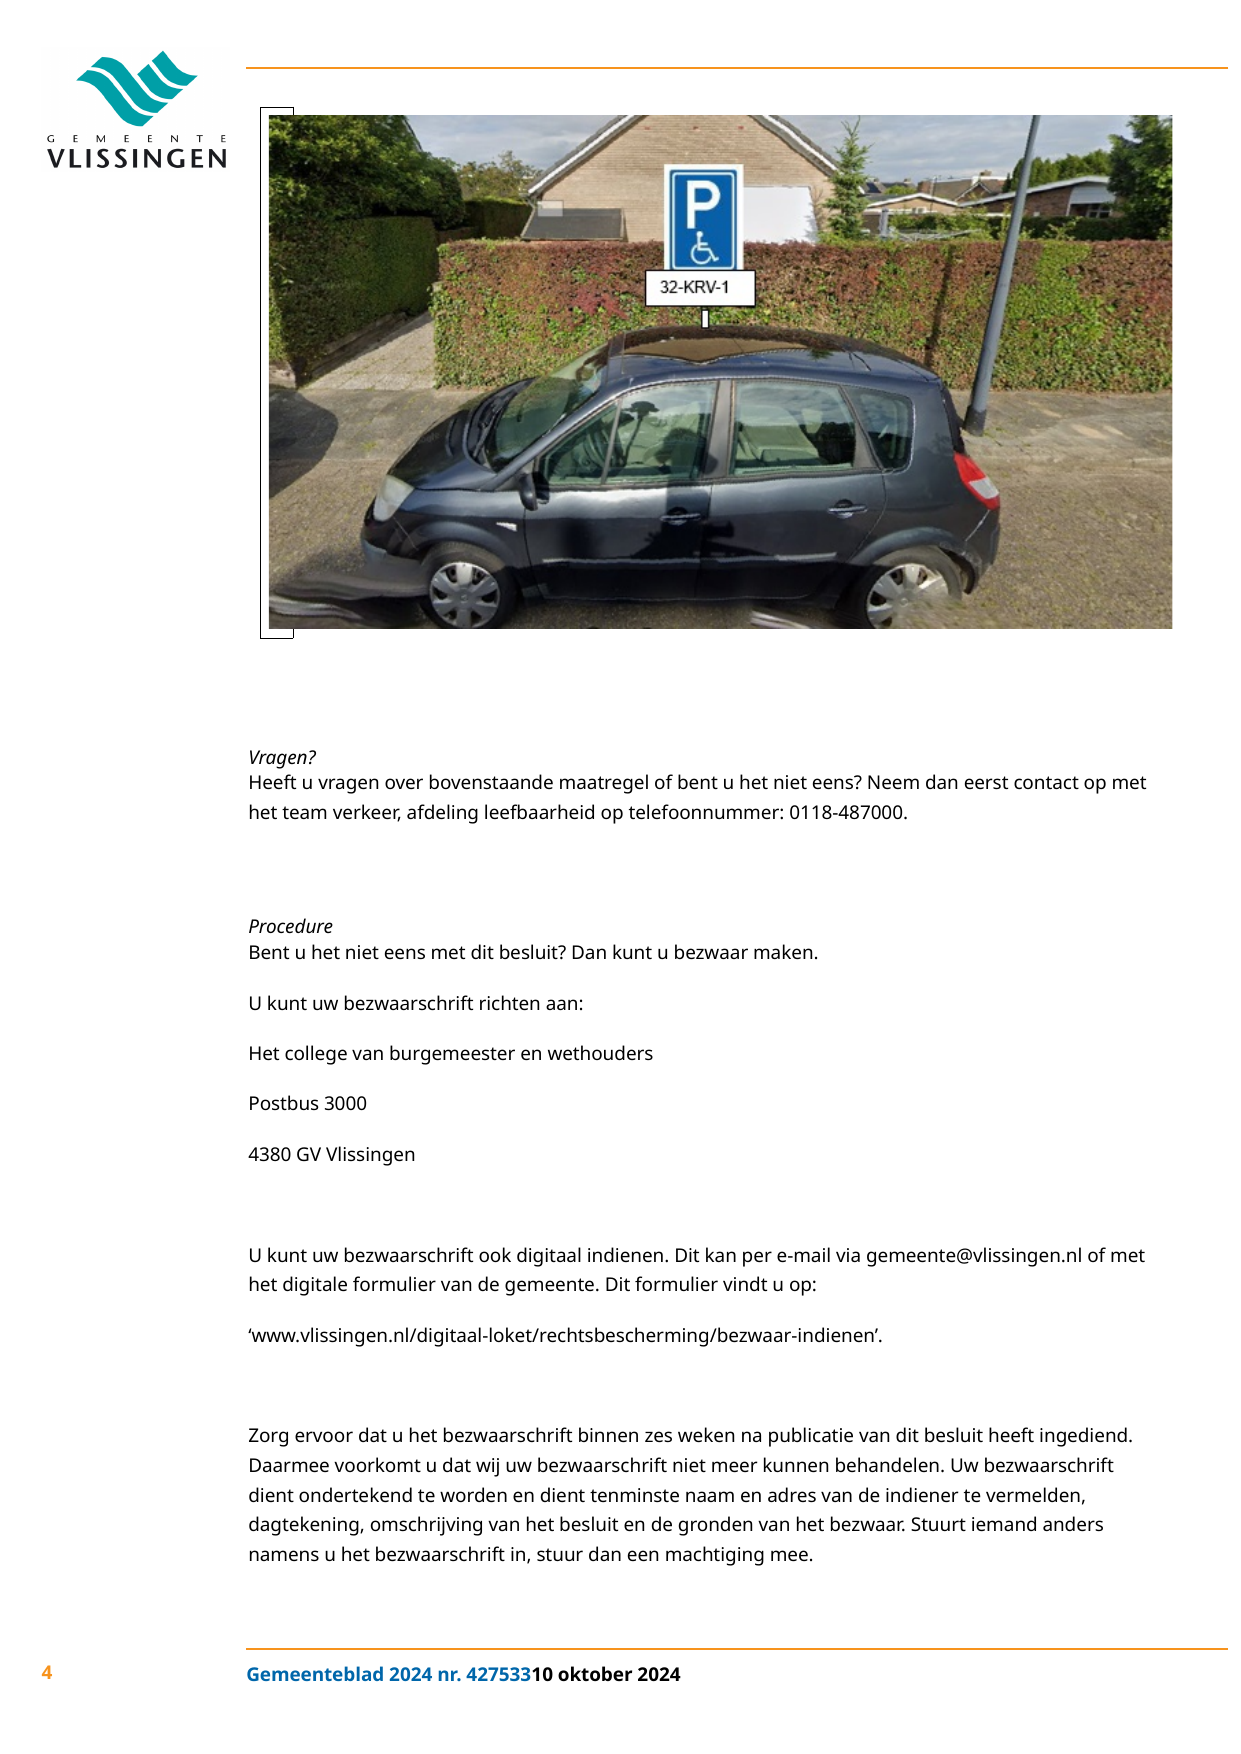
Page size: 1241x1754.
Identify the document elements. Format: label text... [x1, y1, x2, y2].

text Zorg ervoor dat u het bezwaarschrift binnen zes weken na publicatie van dit besluit heeft ingediend. Daarmee voorkomt u dat wij uw bezwaarschrift niet meer kunnen behandelen. Uw bezwaarschrift dient ondertekend te worden en dient tenminste naam en adres van de indiener te vermelden, dagtekening, omschrijving van het besluit en de gronden van het bezwaar. Stuurt iemand anders namens u het bezwaarschrift in, stuur dan een machtiging mee. [248, 1423, 1152, 1567]
text U kunt uw bezwaarschrift ook digitaal indienen. Dit kan per e-mail via gemeente@vlissingen.nl of met het digitale formulier van de gemeente. Dit formulier vindt u op: [248, 1242, 1152, 1297]
text Vragen? [248, 744, 1152, 769]
text Postbus 3000 [248, 1091, 1152, 1116]
text Bent u het niet eens met dit besluit? Dan kunt u bezwaar maken. [248, 939, 1152, 965]
text Heeft u vragen over bovenstaande maatregel of bent u het niet eens? Neem dan eerst contact op met het team verkeer, afdeling leefbaarheid op telefoonnummer: 0118-487000. [248, 769, 1152, 825]
text ‘www.vlissingen.nl/digitaal-loket/rechtsbescherming/bezwaar-indienen’. [248, 1322, 1152, 1347]
text U kunt uw bezwaarschrift richten aan: [248, 990, 1152, 1015]
text Procedure [248, 913, 1152, 939]
text Het college van burgemeester en wethouders [248, 1040, 1152, 1066]
picture [268, 115, 1173, 629]
text 4380 GV Vlissingen [248, 1141, 1152, 1167]
picture [41, 47, 231, 172]
